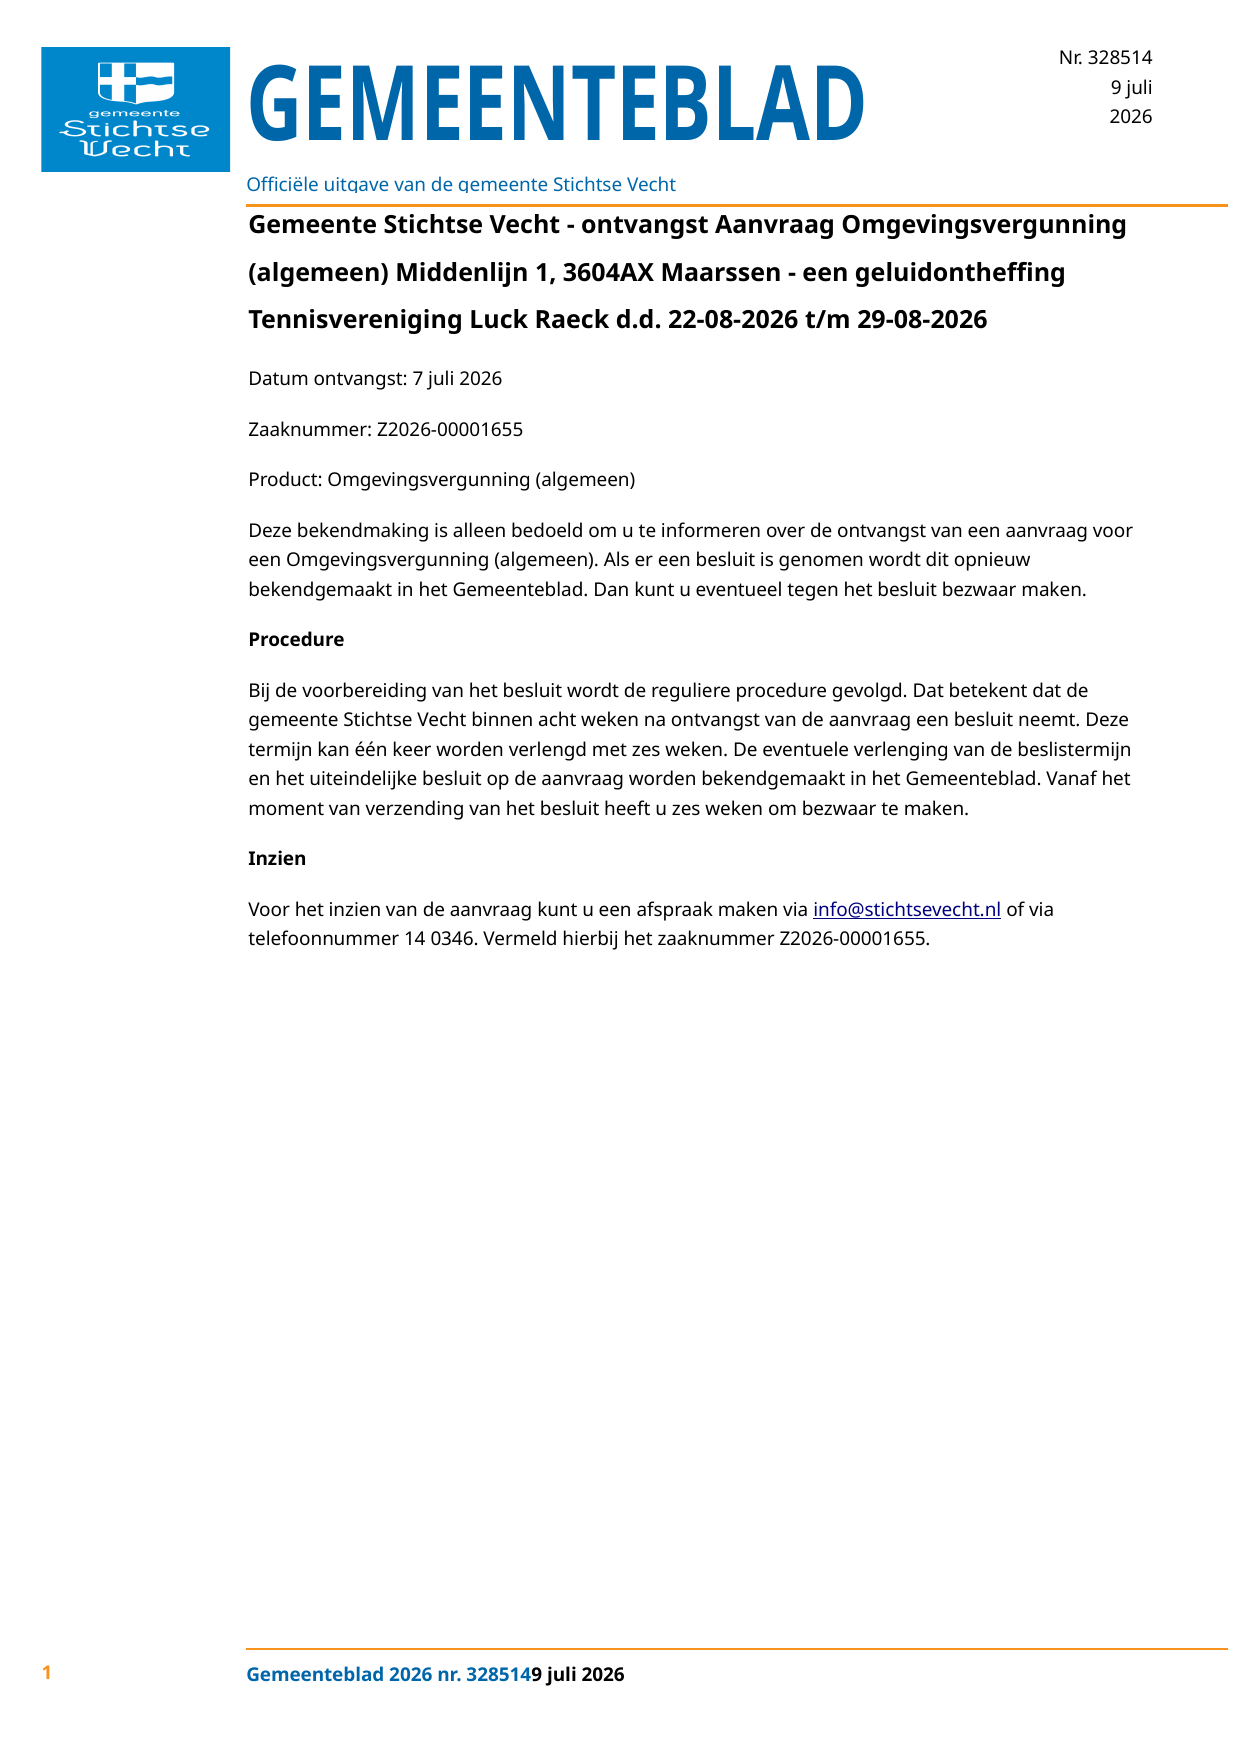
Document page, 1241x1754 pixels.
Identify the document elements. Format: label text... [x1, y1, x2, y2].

text Zaaknummer: Z2026-00001655 [248, 416, 1152, 442]
text Inzien [248, 846, 1152, 871]
picture [137, 63, 174, 103]
text Product: Omgevingsvergunning (algemeen) [248, 466, 1152, 492]
text Bij de voorbereiding van het besluit wordt de reguliere procedure gevolgd. Dat betekent dat de gemeente Stichtse Vecht binnen acht weken na ontvangst van de aanvraag een besluit neemt. Deze termijn kan één keer worden verlengd met zes weken. De eventuele verlenging van de beslistermijn en het uiteindelijke besluit op de aanvraag worden bekendgemaakt in het Gemeenteblad. Vanaf het moment van verzending van het besluit heeft u zes weken om bezwaar te maken. [248, 677, 1152, 821]
text Procedure [248, 626, 1152, 652]
text Datum ontvangst: 7 juli 2026 [248, 366, 1152, 391]
text Voor het inzien van de aanvraag kunt u een afspraak maken via info@stichtsevecht.nl of via telefoonnummer 14 0346. Vermeld hierbij het zaaknummer Z2026-00001655. [248, 896, 1152, 951]
picture [99, 63, 135, 101]
text Gemeente Stichtse Vecht - ontvangst Aanvraag Omgevingsvergunning (algemeen) Middenlijn 1, 3604AX Maarssen - een geluidontheffing Tennisvereniging Luck Raeck d.d. 22-08-2026 t/m 29-08-2026 [248, 207, 1152, 336]
text Deze bekendmaking is alleen bedoeld om u te informeren over de ontvangst van een aanvraag voor een Omgevingsvergunning (algemeen). Als er een besluit is genomen wordt dit opnieuw bekendgemaakt in het Gemeenteblad. Dan kunt u eventueel tegen het besluit bezwaar maken. [248, 517, 1152, 602]
